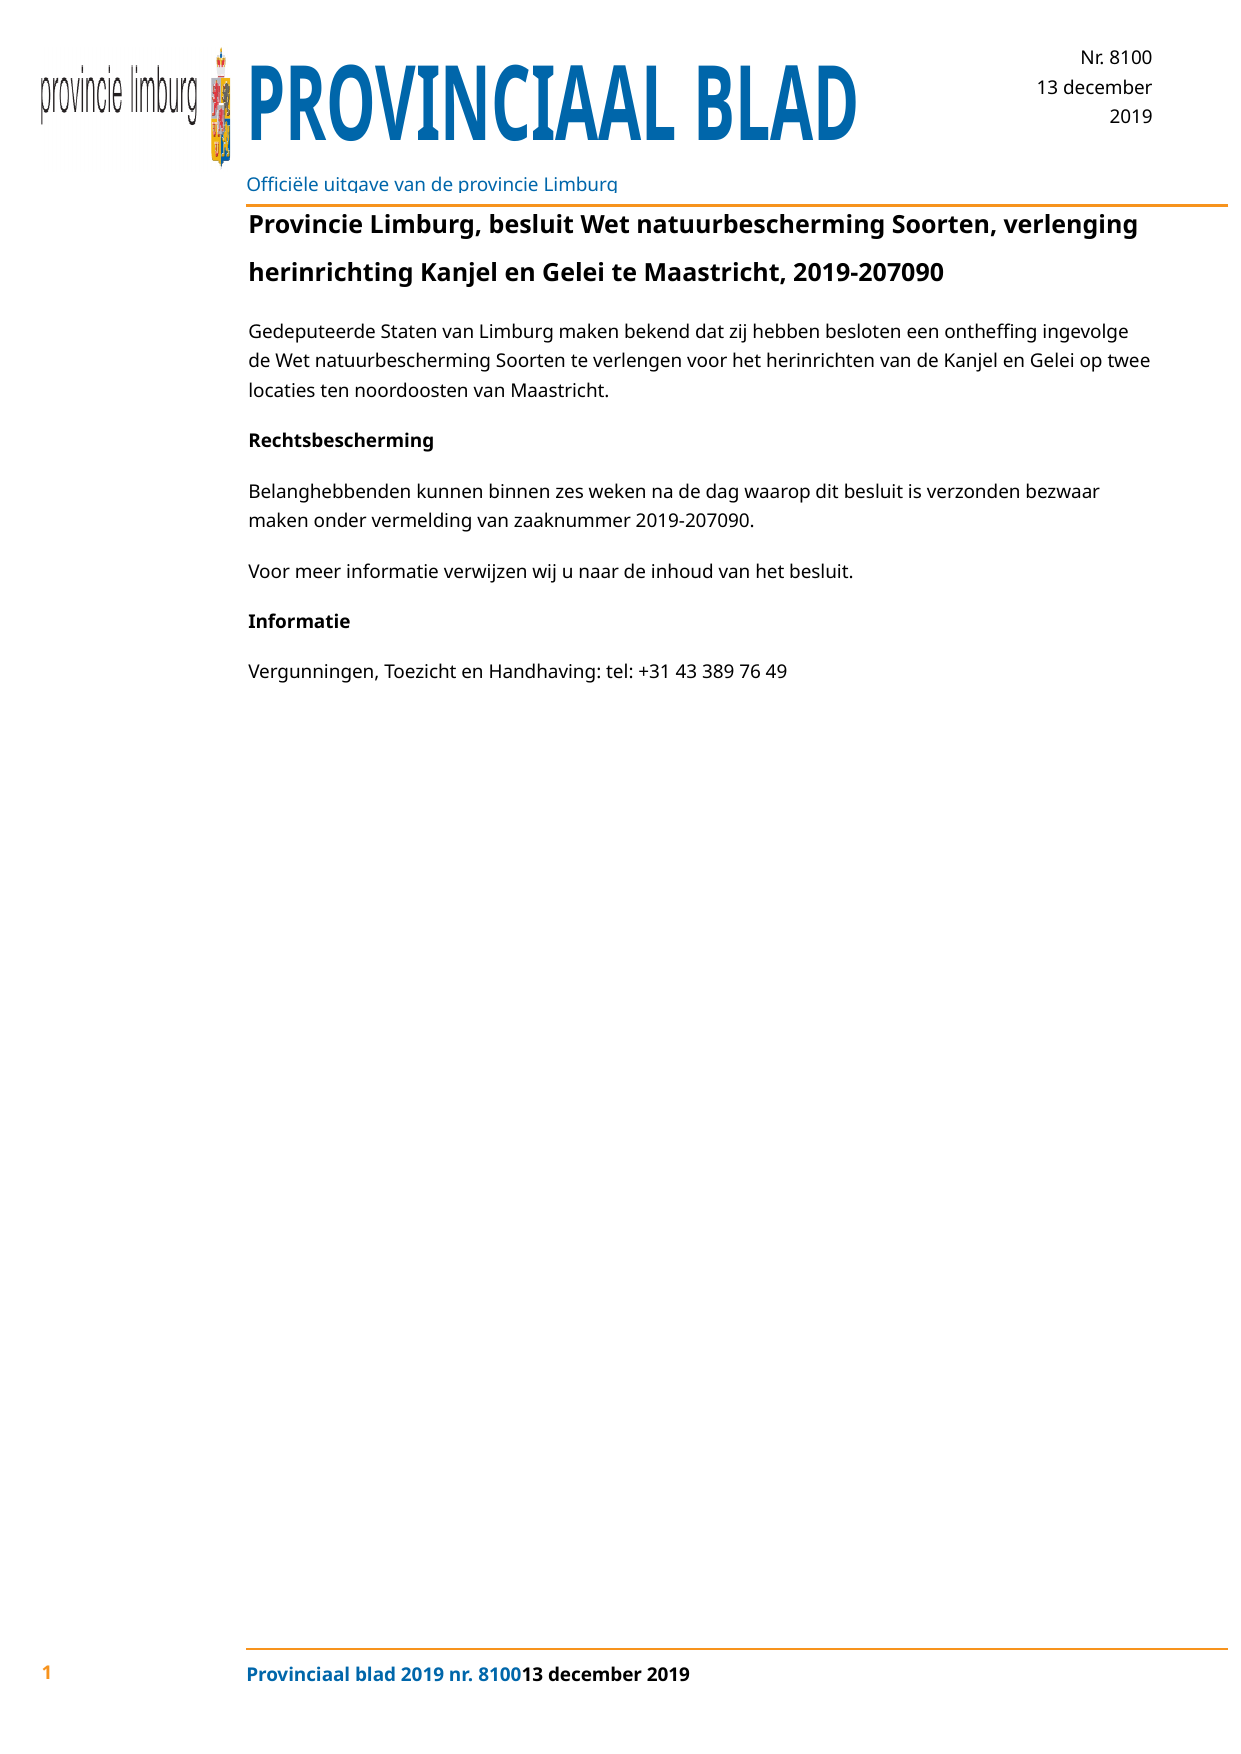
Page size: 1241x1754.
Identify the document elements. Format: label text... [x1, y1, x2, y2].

text Informatie [248, 608, 1152, 634]
text Rechtsbescherming [248, 427, 1152, 453]
text Belanghebbenden kunnen binnen zes weken na de dag waarop dit besluit is verzonden bezwaar maken onder vermelding van zaaknummer 2019-207090. [248, 478, 1152, 533]
text Provincie Limburg, besluit Wet natuurbescherming Soorten, verlenging herinrichting Kanjel en Gelei te Maastricht, 2019-207090 [248, 207, 1152, 288]
text Voor meer informatie verwijzen wij u naar de inhoud van het besluit. [248, 558, 1152, 584]
text Gedeputeerde Staten van Limburg maken bekend dat zij hebben besloten een ontheffing ingevolge de Wet natuurbescherming Soorten te verlengen voor het herinrichten van de Kanjel en Gelei op twee locaties ten noordoosten van Maastricht. [248, 318, 1152, 403]
picture [41, 47, 231, 172]
text Vergunningen, Toezicht en Handhaving: tel: +31 43 389 76 49 [248, 659, 1152, 684]
